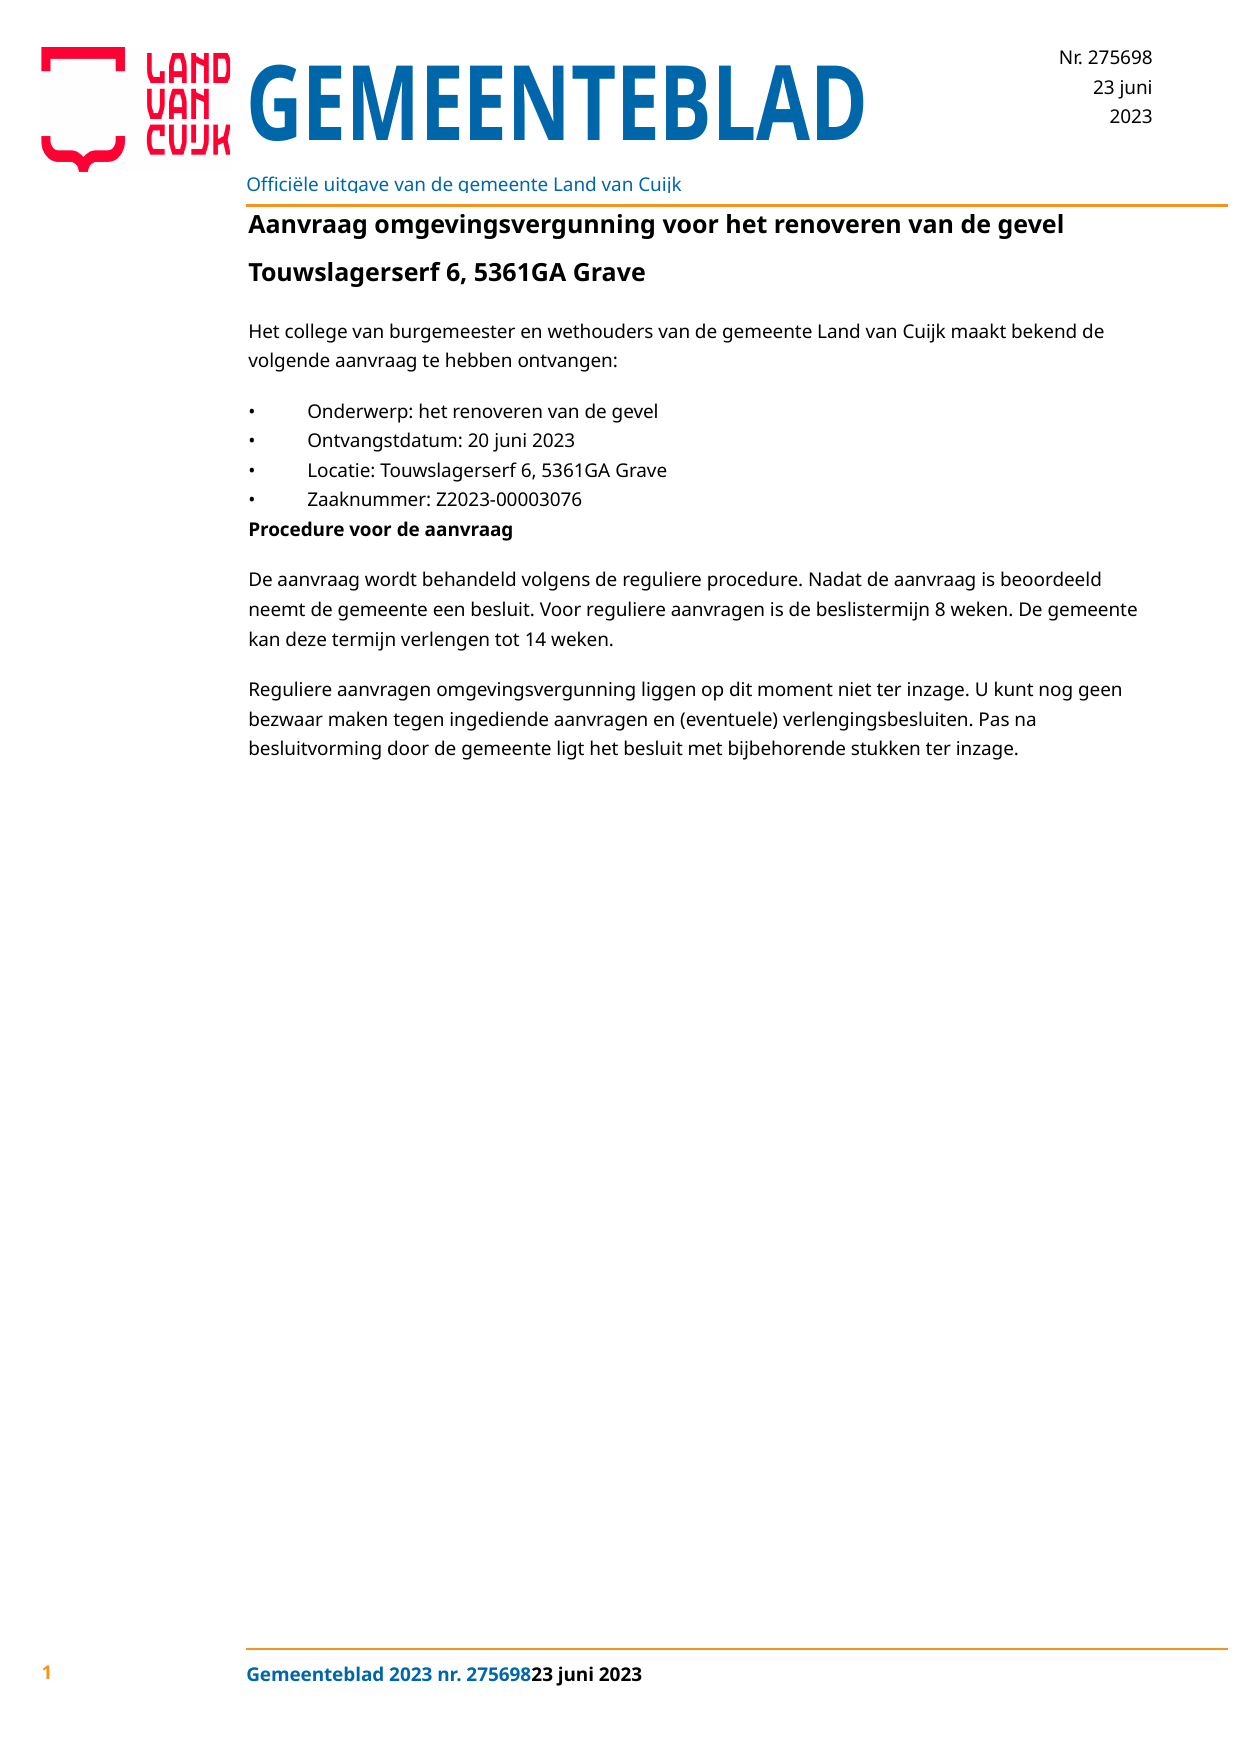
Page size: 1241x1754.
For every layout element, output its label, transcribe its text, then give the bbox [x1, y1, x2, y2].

text Aanvraag omgevingsvergunning voor het renoveren van de gevel Touwslagerserf 6, 5361GA Grave [248, 207, 1152, 288]
text Procedure voor de aanvraag [248, 516, 1152, 542]
list Locatie: Touwslagerserf 6, 5361GA Grave [248, 457, 1152, 483]
list Ontvangstdatum: 20 juni 2023 [248, 427, 1152, 453]
text Het college van burgemeester en wethouders van de gemeente Land van Cuijk maakt bekend de volgende aanvraag te hebben ontvangen: [248, 318, 1152, 373]
text Reguliere aanvragen omgevingsvergunning liggen op dit moment niet ter inzage. U kunt nog geen bezwaar maken tegen ingediende aanvragen en (eventuele) verlengingsbesluiten. Pas na besluitvorming door de gemeente ligt het besluit met bijbehorende stukken ter inzage. [248, 676, 1152, 761]
list Zaaknummer: Z2023-00003076 [248, 487, 1152, 512]
text De aanvraag wordt behandeld volgens de reguliere procedure. Nadat de aanvraag is beoordeeld neemt de gemeente een besluit. Voor reguliere aanvragen is de beslistermijn 8 weken. De gemeente kan deze termijn verlengen tot 14 weken. [248, 567, 1152, 652]
picture [41, 47, 231, 172]
list Onderwerp: het renoveren van de gevel [248, 398, 1152, 424]
